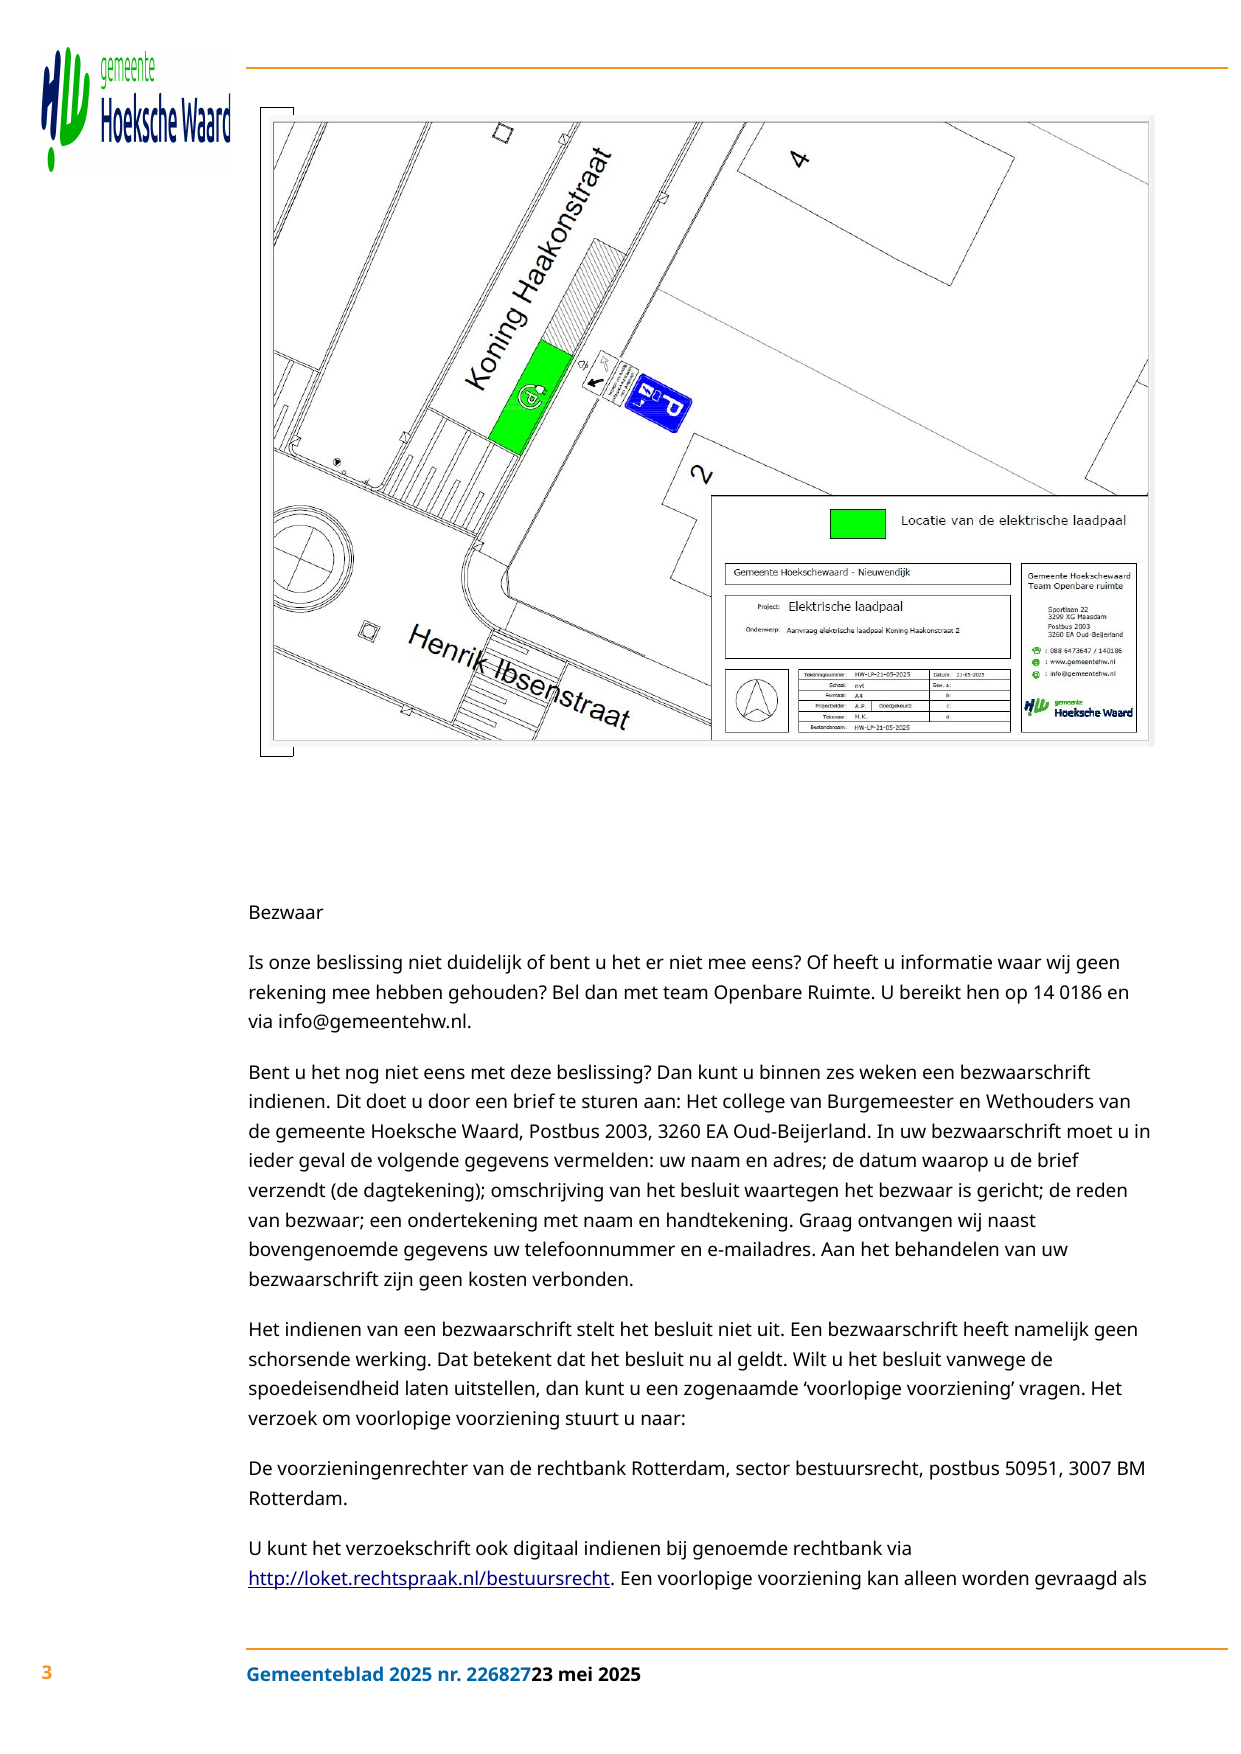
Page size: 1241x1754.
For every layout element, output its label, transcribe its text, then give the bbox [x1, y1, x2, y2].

picture [268, 115, 1155, 747]
text De voorzieningenrechter van de rechtbank Rotterdam, sector bestuursrecht, postbus 50951, 3007 BM Rotterdam. [248, 1456, 1152, 1511]
text U kunt het verzoekschrift ook digitaal indienen bij genoemde rechtbank via http://loket.rechtspraak.nl/bestuursrecht. Een voorlopige voorziening kan alleen worden gevraagd als [248, 1536, 1152, 1591]
text Het indienen van een bezwaarschrift stelt het besluit niet uit. Een bezwaarschrift heeft namelijk geen schorsende werking. Dat betekent dat het besluit nu al geldt. Wilt u het besluit vanwege de spoedeisendheid laten uitstellen, dan kunt u een zogenaamde ‘voorlopige voorziening’ vragen. Het verzoek om voorlopige voorziening stuurt u naar: [248, 1316, 1152, 1431]
text Is onze beslissing niet duidelijk of bent u het er niet mee eens? Of heeft u informatie waar wij geen rekening mee hebben gehouden? Bel dan met team Openbare Ruimte. U bereikt hen op 14 0186 en via info@gemeentehw.nl. [248, 949, 1152, 1034]
text Bezwaar [248, 899, 1152, 924]
picture [41, 47, 231, 172]
text Bent u het nog niet eens met deze beslissing? Dan kunt u binnen zes weken een bezwaarschrift indienen. Dit doet u door een brief te sturen aan: Het college van Burgemeester en Wethouders van de gemeente Hoeksche Waard, Postbus 2003, 3260 EA Oud-Beijerland. In uw bezwaarschrift moet u in ieder geval de volgende gegevens vermelden: uw naam en adres; de datum waarop u de brief verzendt (de dagtekening); omschrijving van het besluit waartegen het bezwaar is gericht; de reden van bezwaar; een ondertekening met naam en handtekening. Graag ontvangen wij naast bovengenoemde gegevens uw telefoonnummer en e-mailadres. Aan het behandelen van uw bezwaarschrift zijn geen kosten verbonden. [248, 1059, 1152, 1292]
